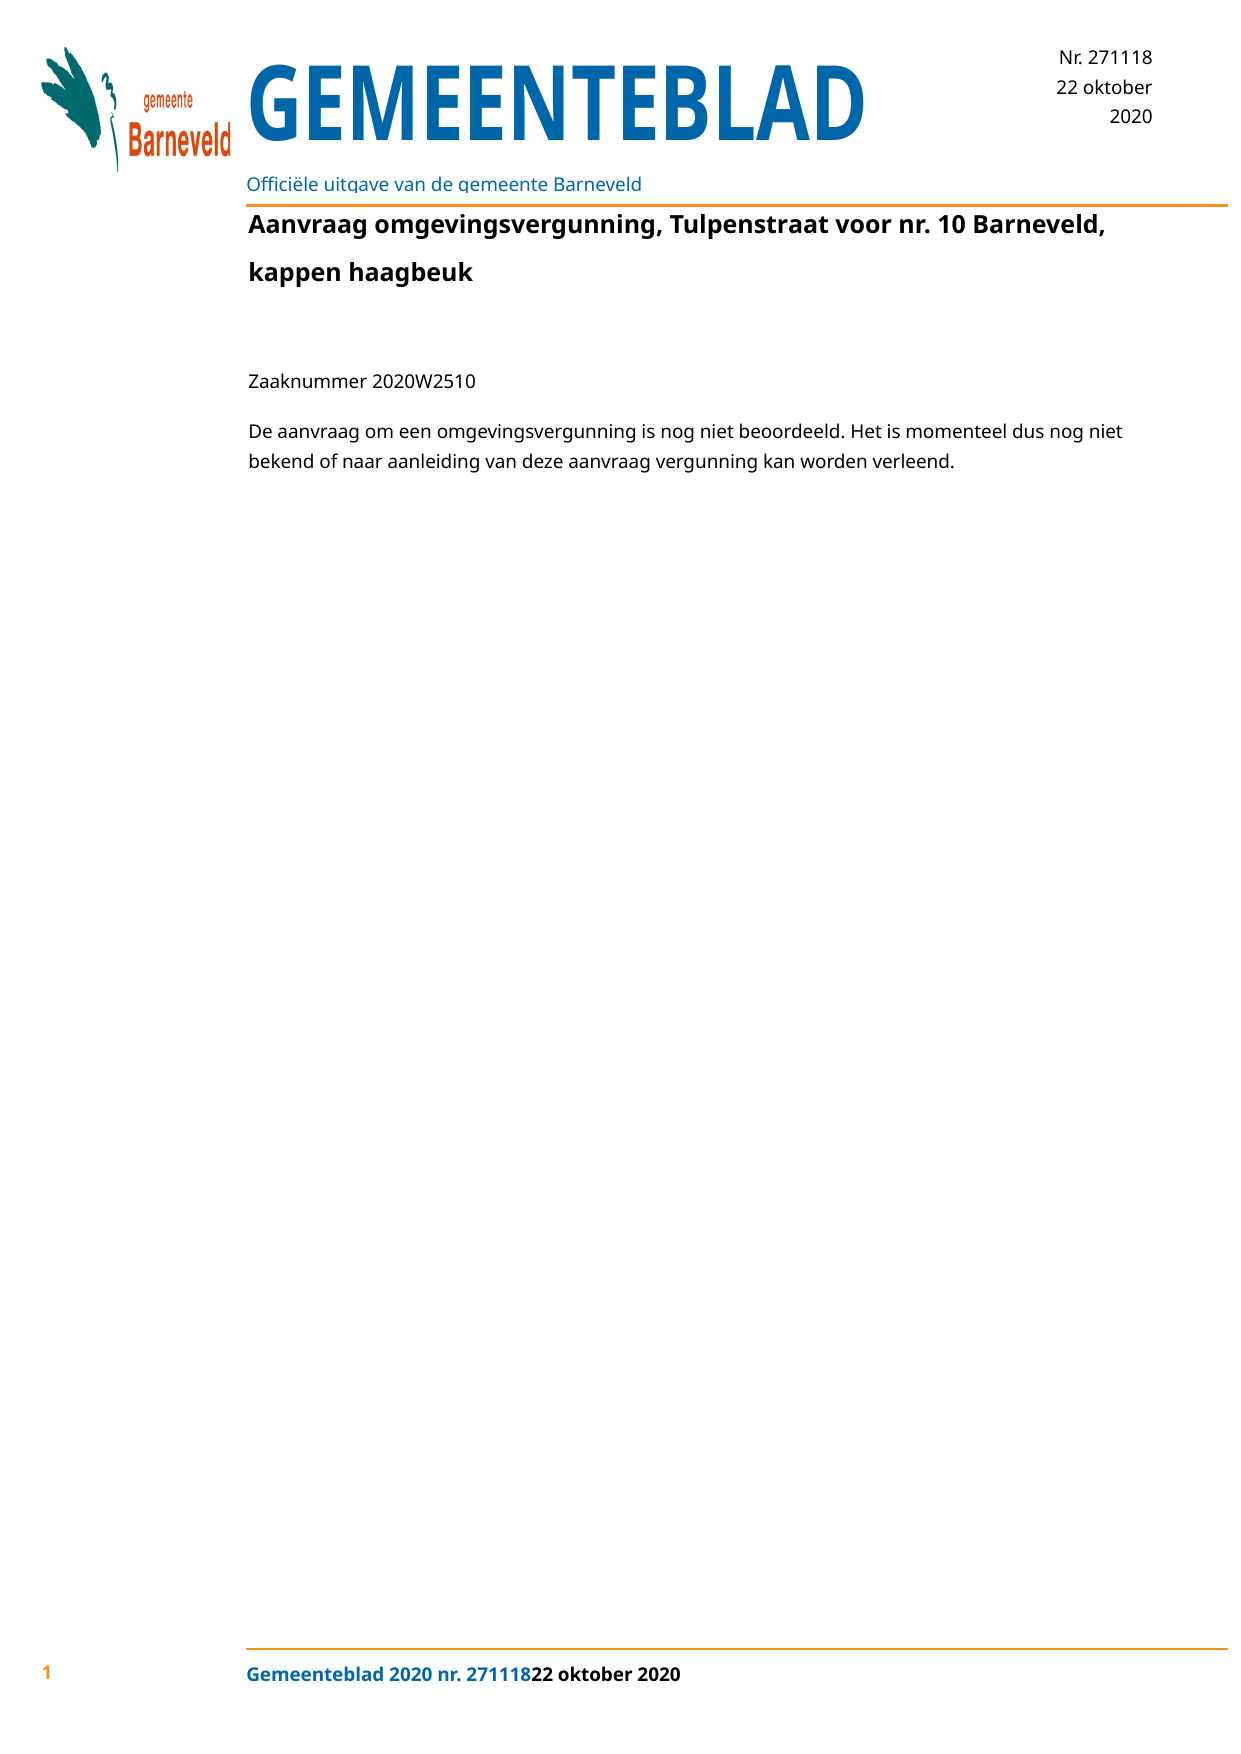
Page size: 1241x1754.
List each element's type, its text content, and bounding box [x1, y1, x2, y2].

picture [41, 47, 231, 172]
text De aanvraag om een omgevingsvergunning is nog niet beoordeeld. Het is momenteel dus nog niet bekend of naar aanleiding van deze aanvraag vergunning kan worden verleend. [248, 419, 1152, 474]
text Zaaknummer 2020W2510 [248, 368, 1152, 394]
text Aanvraag omgevingsvergunning, Tulpenstraat voor nr. 10 Barneveld, kappen haagbeuk [248, 207, 1152, 288]
